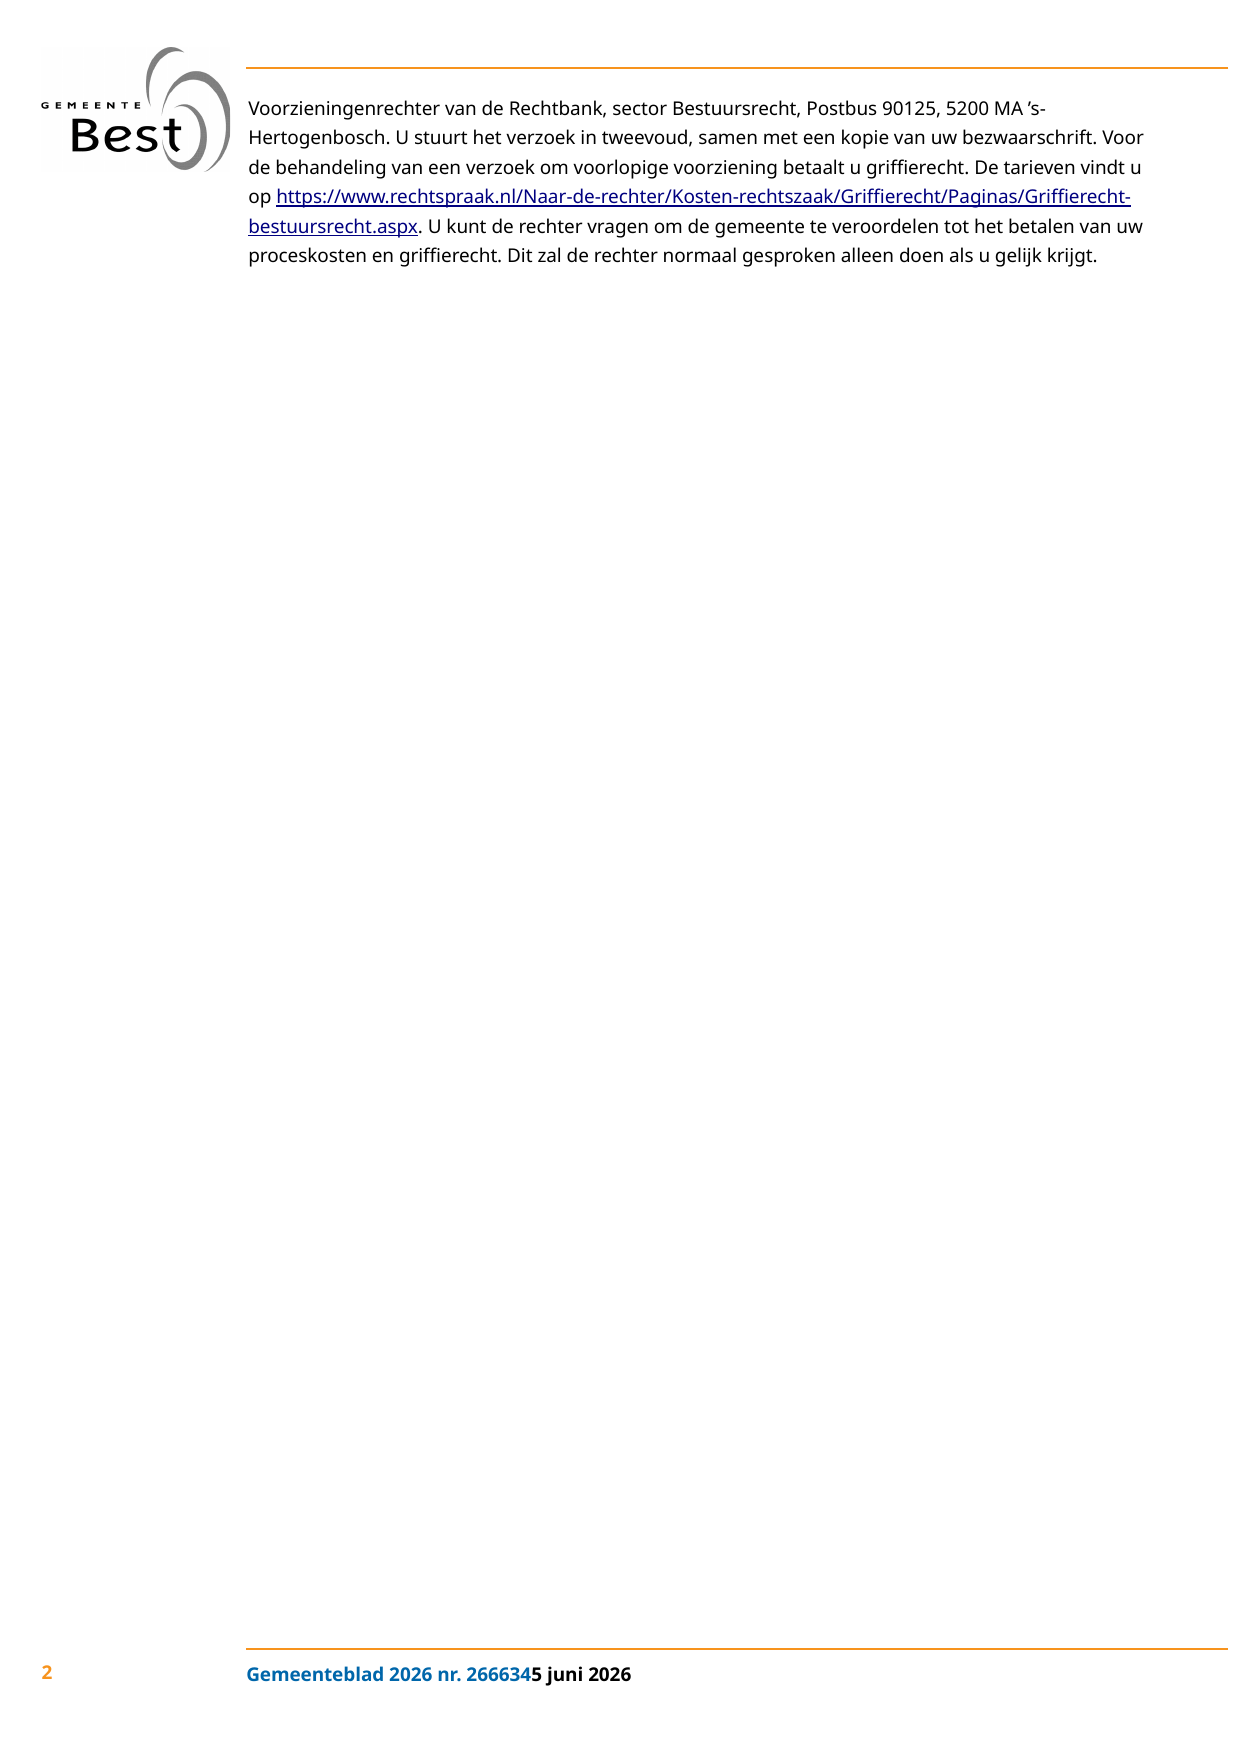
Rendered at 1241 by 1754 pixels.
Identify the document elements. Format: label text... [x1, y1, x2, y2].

picture [41, 47, 231, 172]
text Voorzieningenrechter van de Rechtbank, sector Bestuursrecht, Postbus 90125, 5200 MA ’s-Hertogenbosch. U stuurt het verzoek in tweevoud, samen met een kopie van uw bezwaarschrift. Voor de behandeling van een verzoek om voorlopige voorziening betaalt u griffierecht. De tarieven vindt u op https://www.rechtspraak.nl/Naar-de-rechter/Kosten-rechtszaak/Griffierecht/Paginas/Griffierecht-bestuursrecht.aspx. U kunt de rechter vragen om de gemeente te veroordelen tot het betalen van uw proceskosten en griffierecht. Dit zal de rechter normaal gesproken alleen doen als u gelijk krijgt. [248, 95, 1152, 268]
